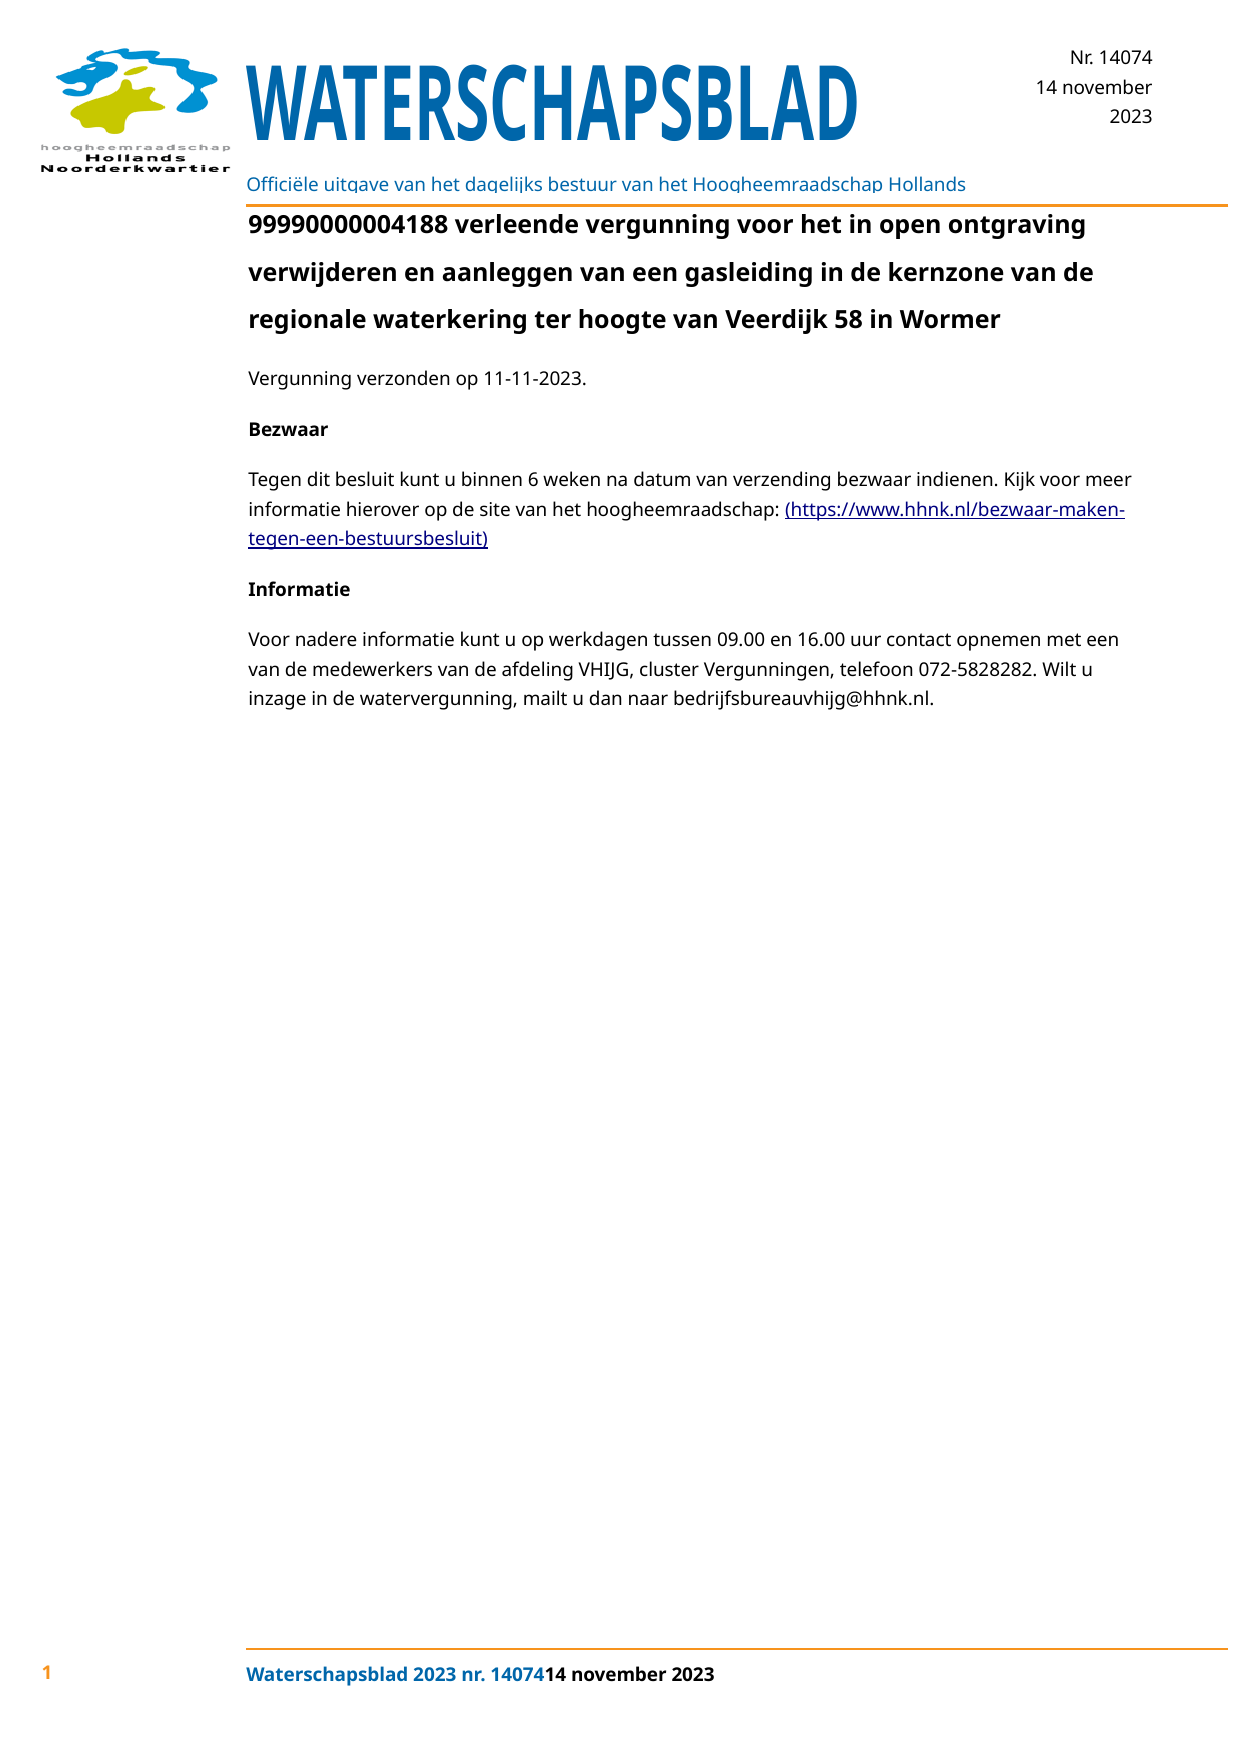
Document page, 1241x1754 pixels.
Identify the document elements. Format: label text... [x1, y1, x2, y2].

text 99990000004188 verleende vergunning voor het in open ontgraving verwijderen en aanleggen van een gasleiding in de kernzone van de regionale waterkering ter hoogte van Veerdijk 58 in Wormer [248, 207, 1152, 336]
text Bezwaar [248, 416, 1152, 442]
text Informatie [248, 576, 1152, 602]
text Vergunning verzonden op 11-11-2023. [248, 366, 1152, 391]
picture [41, 47, 231, 172]
text Tegen dit besluit kunt u binnen 6 weken na datum van verzending bezwaar indienen. Kijk voor meer informatie hierover op de site van het hoogheemraadschap: (https://www.hhnk.nl/bezwaar-maken-tegen-een-bestuursbesluit) [248, 466, 1152, 551]
text Voor nadere informatie kunt u op werkdagen tussen 09.00 en 16.00 uur contact opnemen met een van de medewerkers van de afdeling VHIJG, cluster Vergunningen, telefoon 072-5828282. Wilt u inzage in de watervergunning, mailt u dan naar bedrijfsbureauvhijg@hhnk.nl. [248, 626, 1152, 711]
